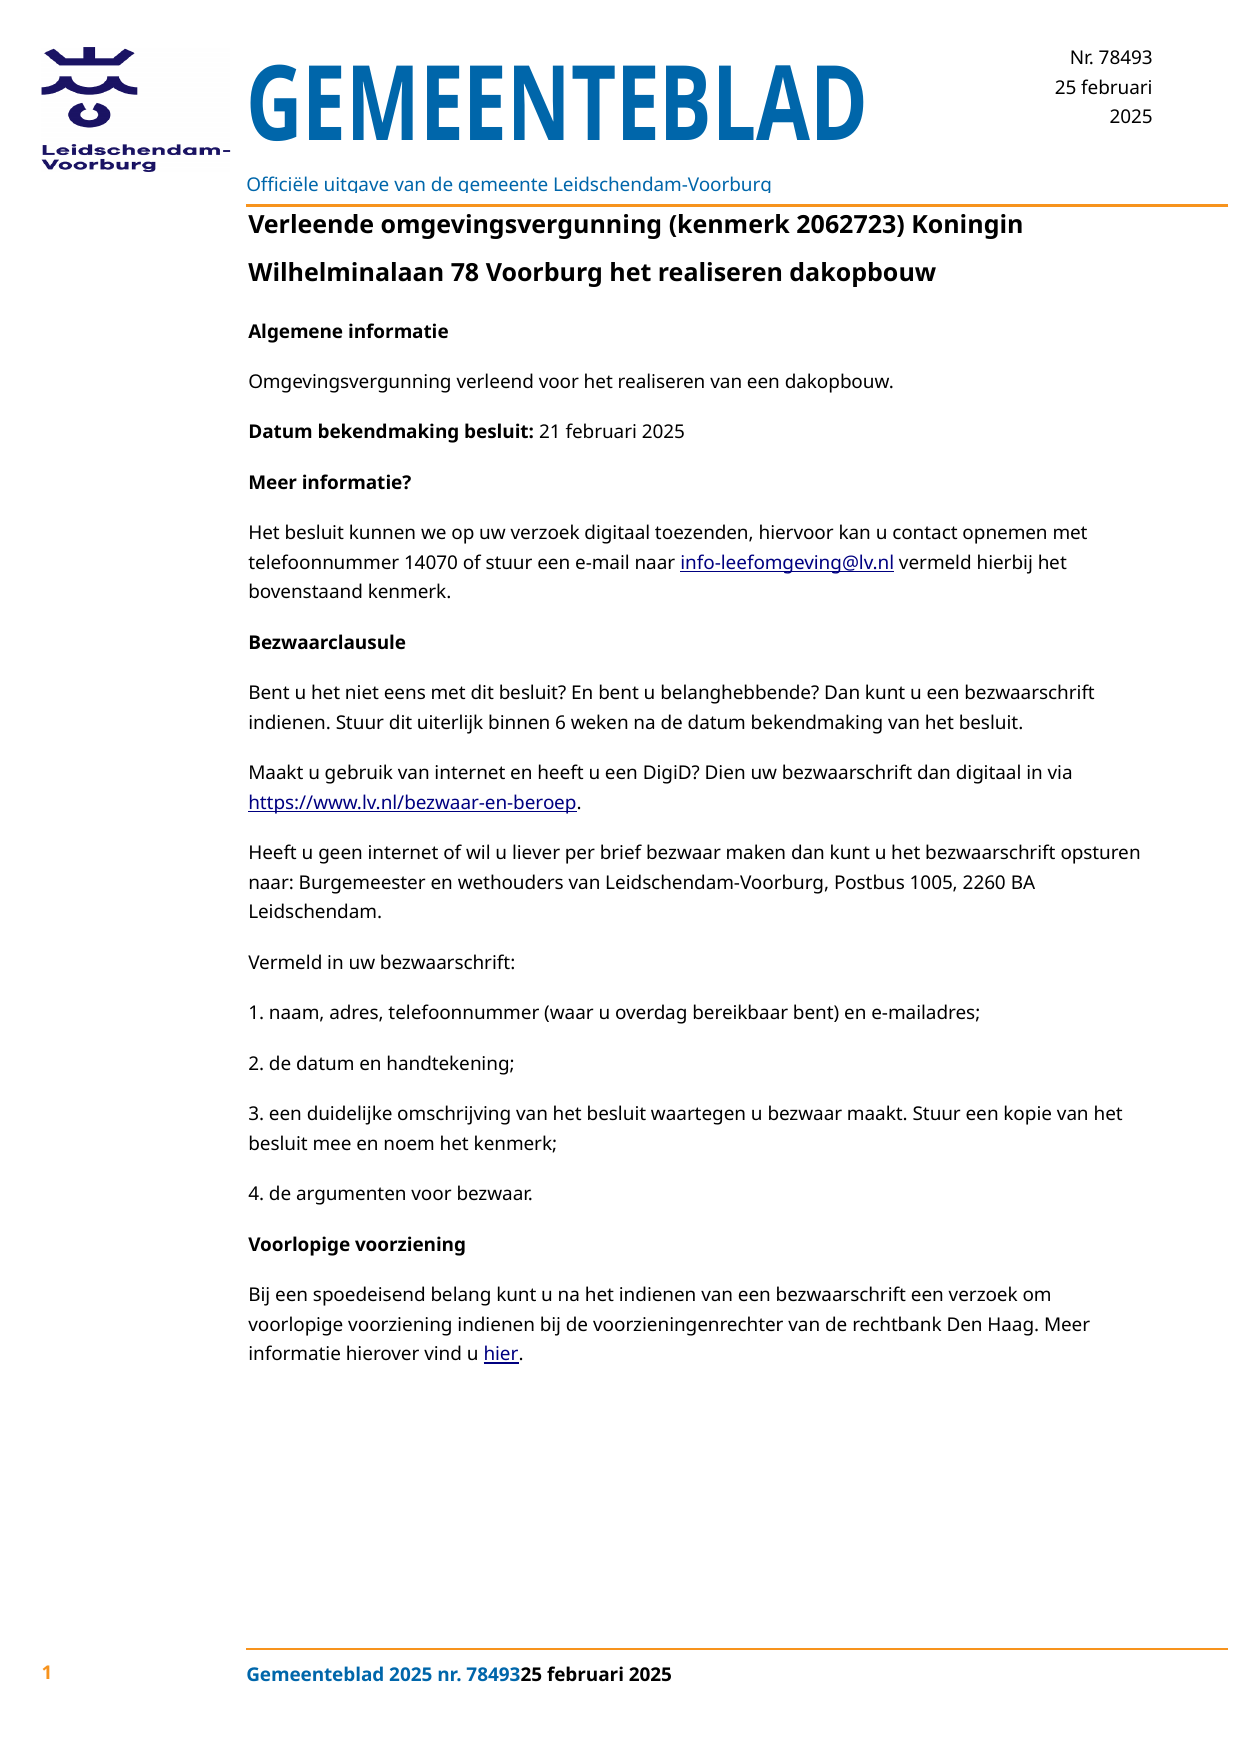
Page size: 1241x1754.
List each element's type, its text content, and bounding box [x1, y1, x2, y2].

text Vermeld in uw bezwaarschrift: [248, 949, 1152, 975]
text Datum bekendmaking besluit: 21 februari 2025 [248, 419, 1152, 444]
text 1. naam, adres, telefoonnummer (waar u overdag bereikbaar bent) en e-mailadres; [248, 999, 1152, 1025]
text Het besluit kunnen we op uw verzoek digitaal toezenden, hiervoor kan u contact opnemen met telefoonnummer 14070 of stuur een e-mail naar info-leefomgeving@lv.nl vermeld hierbij het bovenstaand kenmerk. [248, 519, 1152, 604]
text Verleende omgevingsvergunning (kenmerk 2062723) Koningin Wilhelminalaan 78 Voorburg het realiseren dakopbouw [248, 207, 1152, 288]
text Omgevingsvergunning verleend voor het realiseren van een dakopbouw. [248, 368, 1152, 394]
text Bij een spoedeisend belang kunt u na het indienen van een bezwaarschrift een verzoek om voorlopige voorziening indienen bij de voorzieningenrechter van de rechtbank Den Haag. Meer informatie hierover vind u hier. [248, 1281, 1152, 1366]
text Algemene informatie [248, 318, 1152, 344]
text 4. de argumenten voor bezwaar. [248, 1180, 1152, 1206]
text Meer informatie? [248, 469, 1152, 495]
text Bezwaarclausule [248, 629, 1152, 655]
text Voorlopige voorziening [248, 1231, 1152, 1257]
text Maakt u gebruik van internet en heeft u een DigiD? Dien uw bezwaarschrift dan digitaal in via https://www.lv.nl/bezwaar-en-beroep. [248, 759, 1152, 815]
text 3. een duidelijke omschrijving van het besluit waartegen u bezwaar maakt. Stuur een kopie van het besluit mee en noem het kenmerk; [248, 1100, 1152, 1156]
text Bent u het niet eens met dit besluit? En bent u belanghebbende? Dan kunt u een bezwaarschrift indienen. Stuur dit uiterlijk binnen 6 weken na de datum bekendmaking van het besluit. [248, 679, 1152, 735]
picture [41, 47, 231, 172]
text Heeft u geen internet of wil u liever per brief bezwaar maken dan kunt u het bezwaarschrift opsturen naar: Burgemeester en wethouders van Leidschendam-Voorburg, Postbus 1005, 2260 BA Leidschendam. [248, 839, 1152, 924]
text 2. de datum en handtekening; [248, 1050, 1152, 1076]
